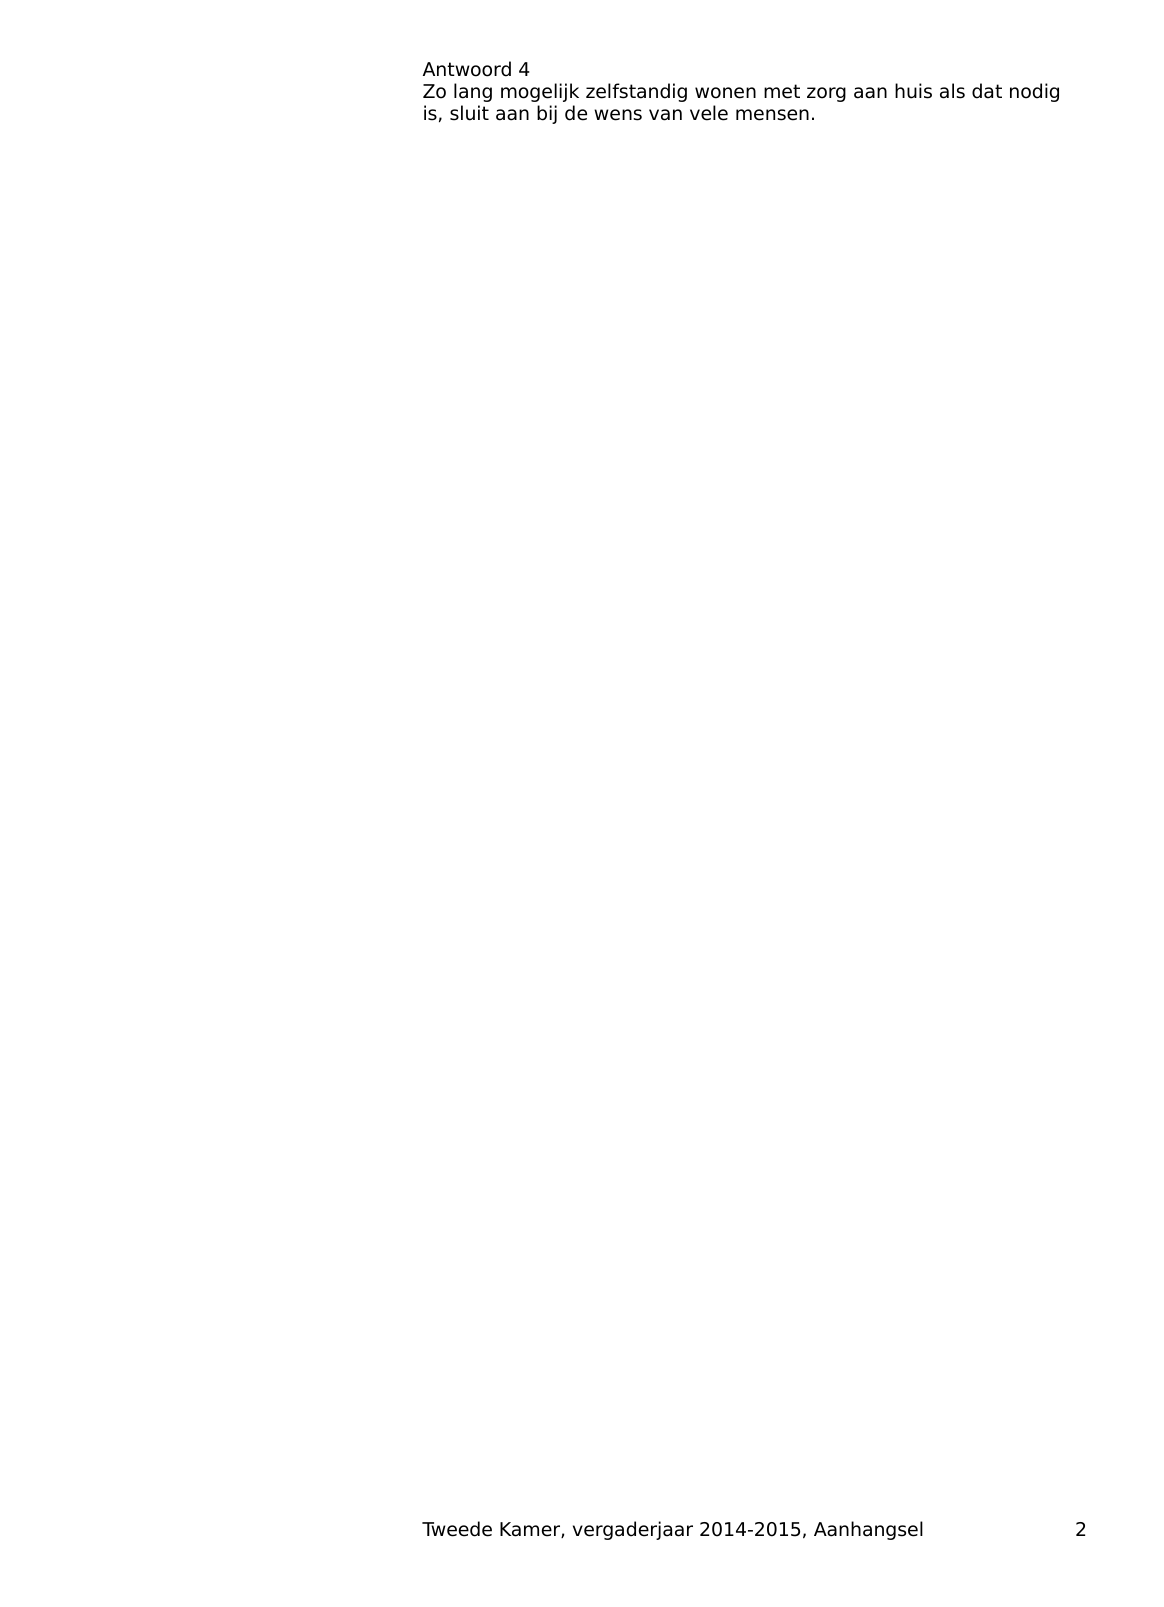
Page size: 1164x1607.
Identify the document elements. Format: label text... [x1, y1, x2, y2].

text Antwoord 4 [422, 59, 1087, 81]
text Zo lang mogelijk zelfstandig wonen met zorg aan huis als dat nodig is, sluit aan bij de wens van vele mensen. [422, 81, 1087, 125]
